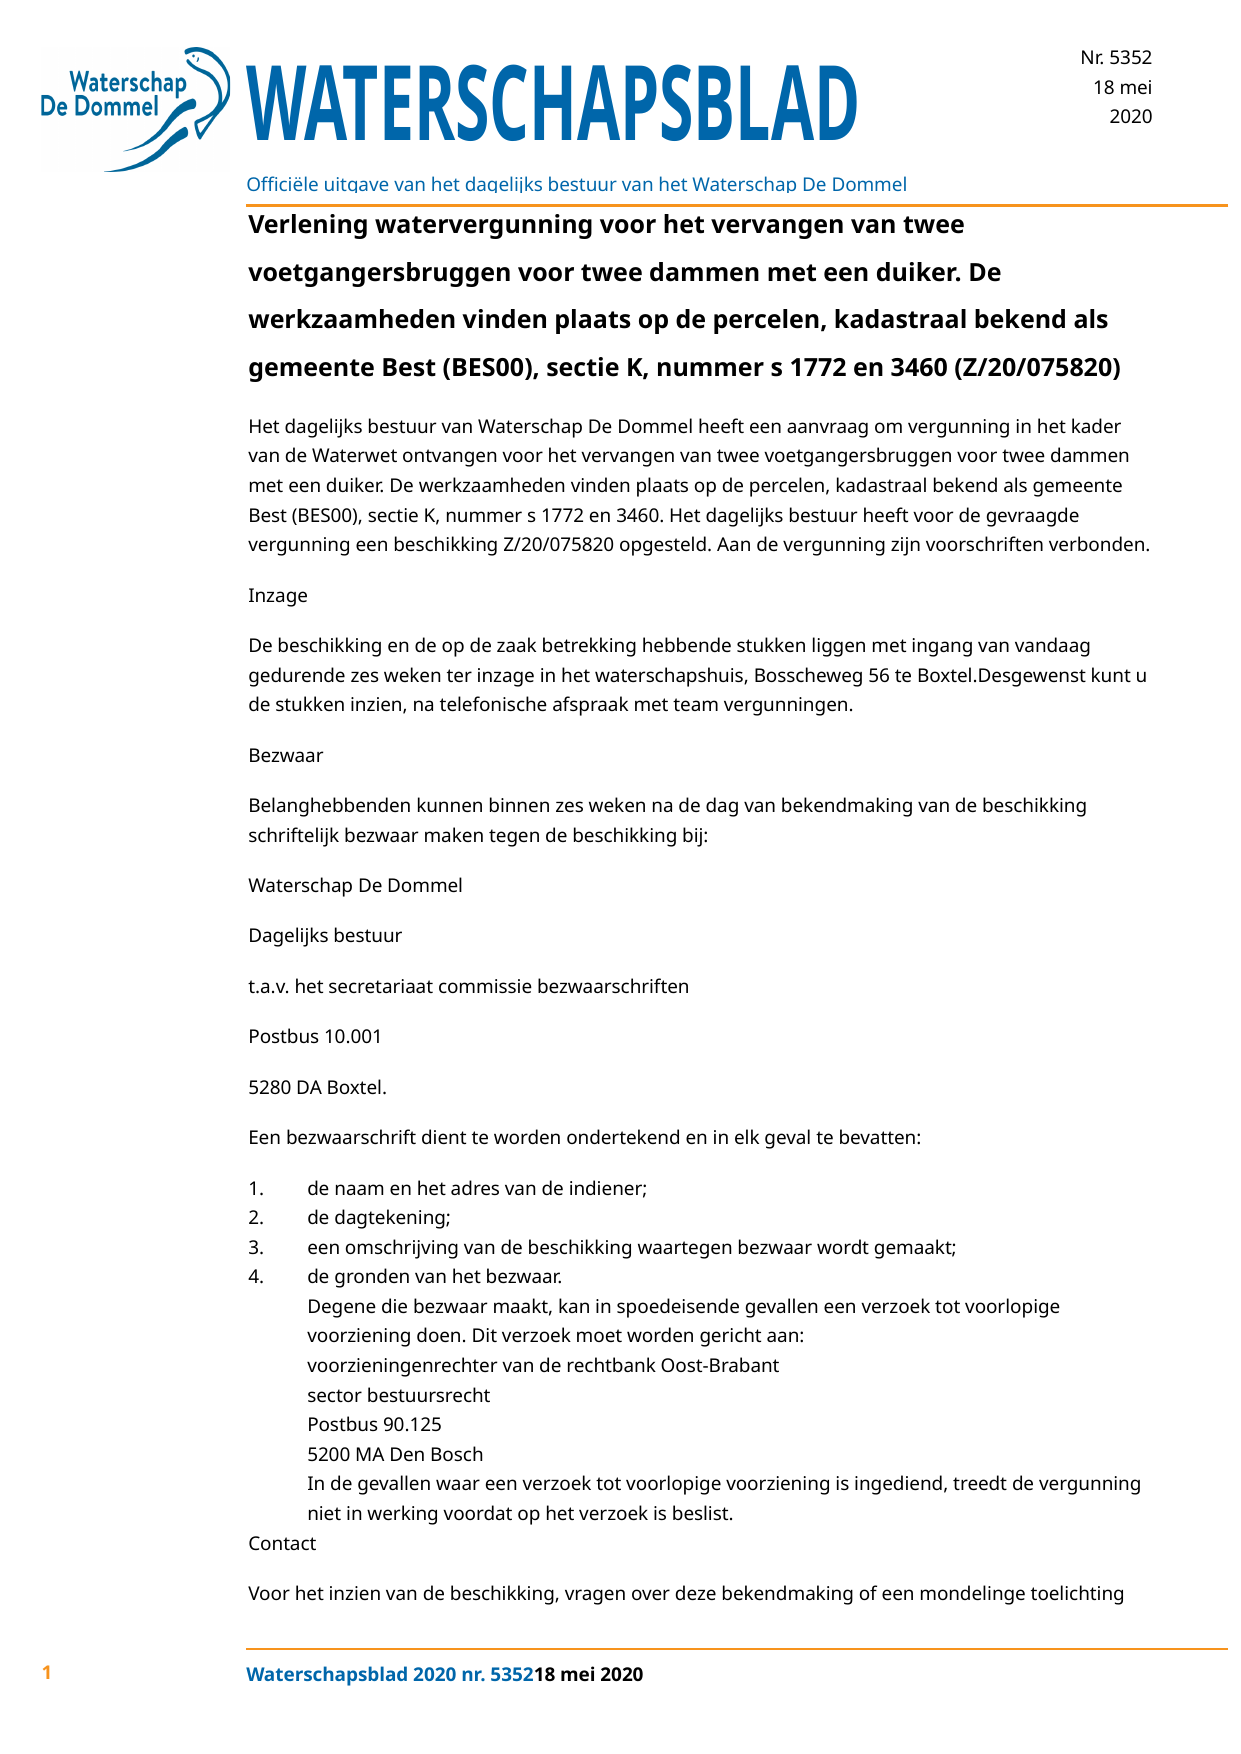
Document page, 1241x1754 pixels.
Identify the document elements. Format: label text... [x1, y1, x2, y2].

list de dagtekening; [248, 1204, 1152, 1230]
text Bezwaar [248, 742, 1152, 768]
text Verlening watervergunning voor het vervangen van twee voetgangersbruggen voor twee dammen met een duiker. De werkzaamheden vinden plaats op de percelen, kadastraal bekend als gemeente Best (BES00), sectie K, nummer s 1772 en 3460 (Z/20/075820) [248, 207, 1152, 384]
list Degene die bezwaar maakt, kan in spoedeisende gevallen een verzoek tot voorlopige voorziening doen. Dit verzoek moet worden gericht aan: [248, 1293, 1152, 1348]
text Een bezwaarschrift dient te worden ondertekend en in elk geval te bevatten: [248, 1124, 1152, 1150]
text De beschikking en de op de zaak betrekking hebbende stukken liggen met ingang van vandaag gedurende zes weken ter inzage in het waterschapshuis, Bosscheweg 56 te Boxtel.Desgewenst kunt u de stukken inzien, na telefonische afspraak met team vergunningen. [248, 632, 1152, 717]
picture [45, 99, 51, 111]
text Voor het inzien van de beschikking, vragen over deze bekendmaking of een mondelinge toelichting [248, 1580, 1152, 1606]
text 5280 DA Boxtel. [248, 1074, 1152, 1100]
text Inzage [248, 582, 1152, 608]
text t.a.v. het secretariaat commissie bezwaarschriften [248, 973, 1152, 999]
list In de gevallen waar een verzoek tot voorlopige voorziening is ingediend, treedt de vergunning niet in werking voordat op het verzoek is beslist. [248, 1471, 1152, 1526]
picture [198, 118, 210, 131]
picture [41, 47, 231, 172]
list Postbus 90.125 [248, 1411, 1152, 1437]
list sector bestuursrecht [248, 1382, 1152, 1408]
list de naam en het adres van de indiener; [248, 1175, 1152, 1201]
list een omschrijving van de beschikking waartegen bezwaar wordt gemaakt; [248, 1234, 1152, 1260]
text Dagelijks bestuur [248, 923, 1152, 948]
list 5200 MA Den Bosch [248, 1441, 1152, 1467]
text Contact [248, 1530, 1152, 1556]
list voorzieningenrechter van de rechtbank Oost-Brabant [248, 1352, 1152, 1378]
text Waterschap De Dommel [248, 872, 1152, 898]
text Postbus 10.001 [248, 1023, 1152, 1049]
text Het dagelijks bestuur van Waterschap De Dommel heeft een aanvraag om vergunning in het kader van de Waterwet ontvangen voor het vervangen van twee voetgangersbruggen voor twee dammen met een duiker. De werkzaamheden vinden plaats op de percelen, kadastraal bekend als gemeente Best (BES00), sectie K, nummer s 1772 en 3460. Het dagelijks bestuur heeft voor de gevraagde vergunning een beschikking Z/20/075820 opgesteld. Aan de vergunning zijn voorschriften verbonden. [248, 413, 1152, 557]
list de gronden van het bezwaar. [248, 1263, 1152, 1289]
text Belanghebbenden kunnen binnen zes weken na de dag van bekendmaking van de beschikking schriftelijk bezwaar maken tegen de beschikking bij: [248, 792, 1152, 848]
picture [204, 47, 231, 76]
